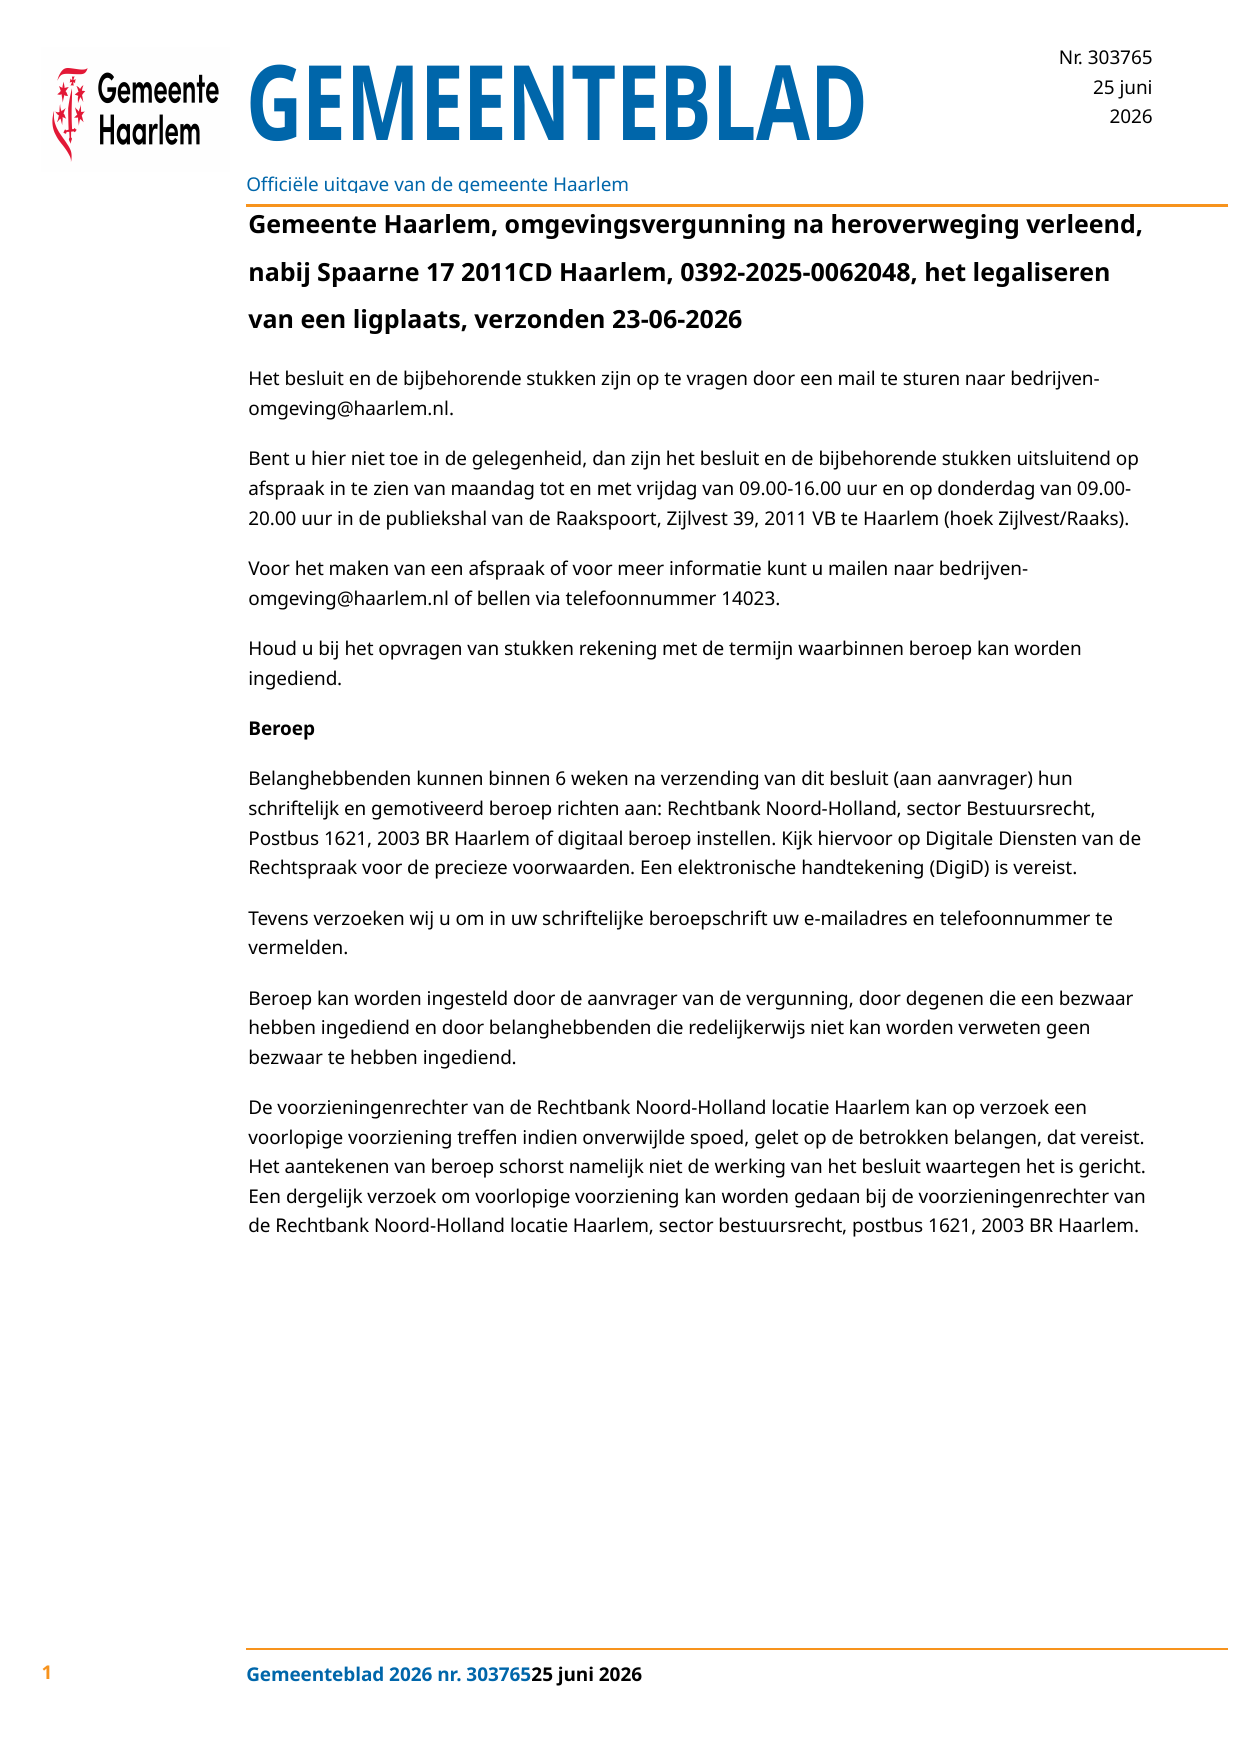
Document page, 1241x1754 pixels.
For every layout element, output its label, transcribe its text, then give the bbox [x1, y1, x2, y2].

text Bent u hier niet toe in de gelegenheid, dan zijn het besluit en de bijbehorende stukken uitsluitend op afspraak in te zien van maandag tot en met vrijdag van 09.00-16.00 uur en op donderdag van 09.00-20.00 uur in de publiekshal van de Raakspoort, Zijlvest 39, 2011 VB te Haarlem (hoek Zijlvest/Raaks). [248, 446, 1152, 530]
text Gemeente Haarlem, omgevingsvergunning na heroverweging verleend, nabij Spaarne 17 2011CD Haarlem, 0392-2025-0062048, het legaliseren van een ligplaats, verzonden 23-06-2026 [248, 207, 1152, 336]
text Belanghebbenden kunnen binnen 6 weken na verzending van dit besluit (aan aanvrager) hun schriftelijk en gemotiveerd beroep richten aan: Rechtbank Noord-Holland, sector Bestuursrecht, Postbus 1621, 2003 BR Haarlem of digitaal beroep instellen. Kijk hiervoor op Digitale Diensten van de Rechtspraak voor de precieze voorwaarden. Een elektronische handtekening (DigiD) is vereist. [248, 766, 1152, 880]
text De voorzieningenrechter van de Rechtbank Noord-Holland locatie Haarlem kan op verzoek een voorlopige voorziening treffen indien onverwijlde spoed, gelet op de betrokken belangen, dat vereist. Het aantekenen van beroep schorst namelijk niet de werking van het besluit waartegen het is gericht. Een dergelijk verzoek om voorlopige voorziening kan worden gedaan bij de voorzieningenrechter van de Rechtbank Noord-Holland locatie Haarlem, sector bestuursrecht, postbus 1621, 2003 BR Haarlem. [248, 1094, 1152, 1238]
text Voor het maken van een afspraak of voor meer informatie kunt u mailen naar bedrijven-omgeving@haarlem.nl of bellen via telefoonnummer 14023. [248, 555, 1152, 610]
text Tevens verzoeken wij u om in uw schriftelijke beroepschrift uw e-mailadres en telefoonnummer te vermelden. [248, 905, 1152, 960]
picture [41, 47, 231, 172]
text Het besluit en de bijbehorende stukken zijn op te vragen door een mail te sturen naar bedrijven-omgeving@haarlem.nl. [248, 366, 1152, 421]
text Beroep kan worden ingesteld door de aanvrager van de vergunning, door degenen die een bezwaar hebben ingediend en door belanghebbenden die redelijkerwijs niet kan worden verweten geen bezwaar te hebben ingediend. [248, 985, 1152, 1069]
text Beroep [248, 715, 1152, 741]
text Houd u bij het opvragen van stukken rekening met de termijn waarbinnen beroep kan worden ingediend. [248, 635, 1152, 690]
